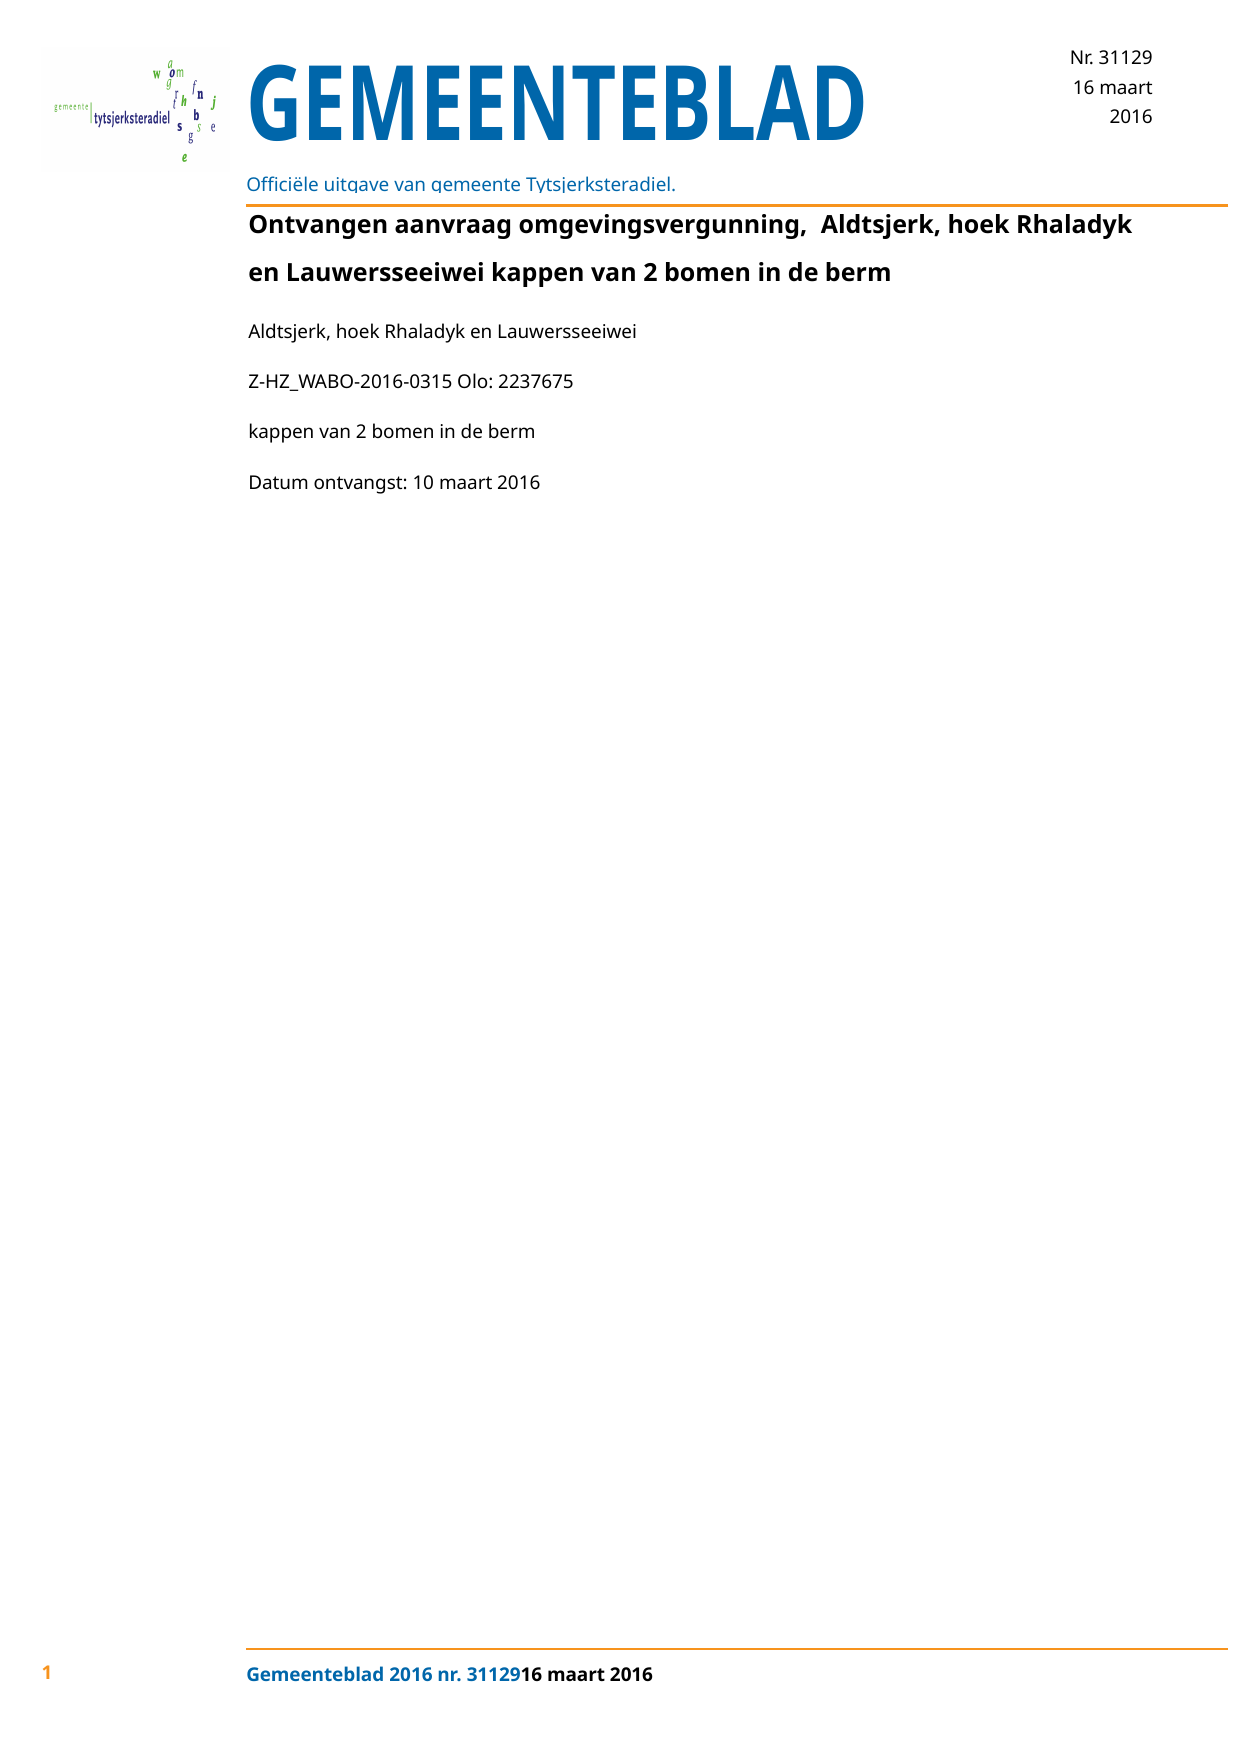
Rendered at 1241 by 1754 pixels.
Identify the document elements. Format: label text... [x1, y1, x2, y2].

text Ontvangen aanvraag omgevingsvergunning, Aldtsjerk, hoek Rhaladyk en Lauwersseeiwei kappen van 2 bomen in de berm [248, 207, 1152, 288]
picture [41, 47, 231, 172]
text Aldtsjerk, hoek Rhaladyk en Lauwersseeiwei [248, 318, 1152, 344]
text Datum ontvangst: 10 maart 2016 [248, 469, 1152, 495]
text kappen van 2 bomen in de berm [248, 419, 1152, 444]
text Z-HZ_WABO-2016-0315 Olo: 2237675 [248, 368, 1152, 394]
